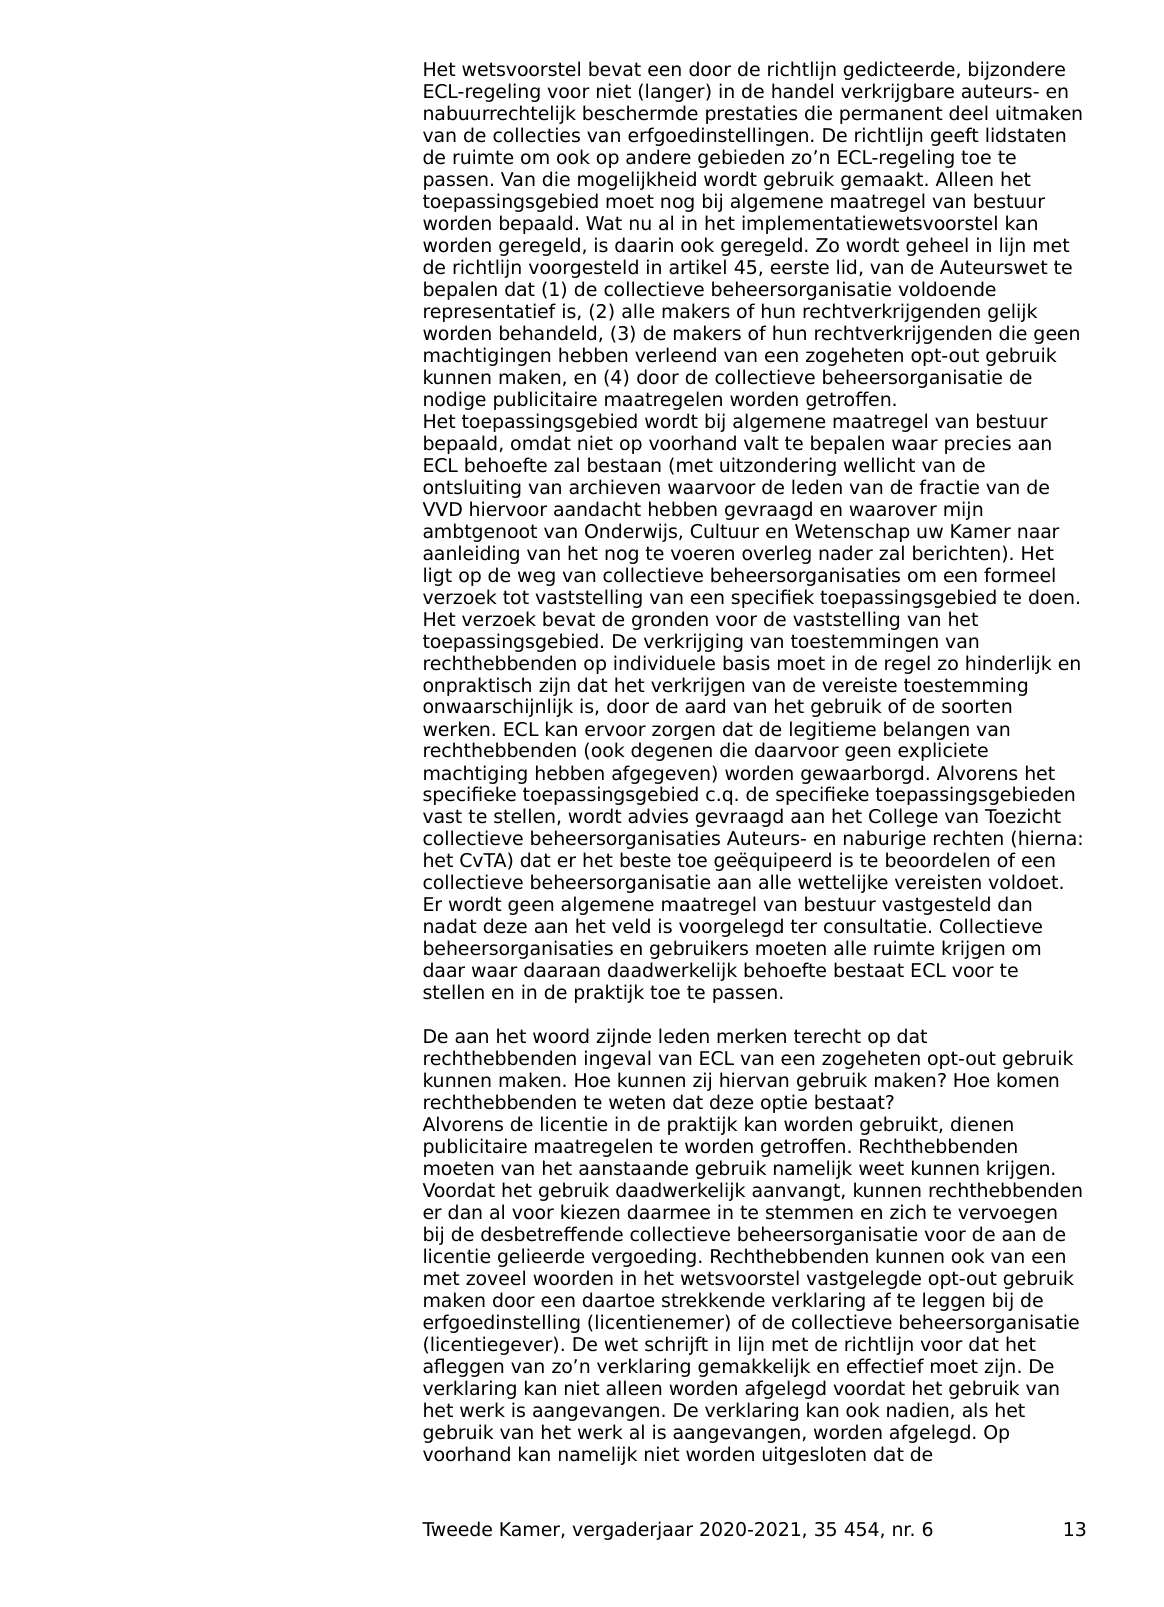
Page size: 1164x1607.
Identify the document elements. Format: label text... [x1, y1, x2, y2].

text Het toepassingsgebied wordt bij algemene maatregel van bestuur bepaald, omdat niet op voorhand valt te bepalen waar precies aan ECL behoefte zal bestaan (met uitzondering wellicht van de ontsluiting van archieven waarvoor de leden van de fractie van de VVD hiervoor aandacht hebben gevraagd en waarover mijn ambtgenoot van Onderwijs, Cultuur en Wetenschap uw Kamer naar aanleiding van het nog te voeren overleg nader zal berichten). Het ligt op de weg van collectieve beheersorganisaties om een formeel verzoek tot vaststelling van een specifiek toepassingsgebied te doen. Het verzoek bevat de gronden voor de vaststelling van het toepassingsgebied. De verkrijging van toestemmingen van rechthebbenden op individuele basis moet in de regel zo hinderlijk en onpraktisch zijn dat het verkrijgen van de vereiste toestemming onwaarschijnlijk is, door de aard van het gebruik of de soorten werken. ECL kan ervoor zorgen dat de legitieme belangen van rechthebbenden (ook degenen die daarvoor geen expliciete machtiging hebben afgegeven) worden gewaarborgd. Alvorens het specifieke toepassingsgebied c.q. de specifieke toepassingsgebieden vast te stellen, wordt advies gevraagd aan het College van Toezicht collectieve beheersorganisaties Auteurs- en naburige rechten (hierna: het CvTA) dat er het beste toe geëquipeerd is te beoordelen of een collectieve beheersorganisatie aan alle wettelijke vereisten voldoet. Er wordt geen algemene maatregel van bestuur vastgesteld dan nadat deze aan het veld is voorgelegd ter consultatie. Collectieve beheersorganisaties en gebruikers moeten alle ruimte krijgen om daar waar daaraan daadwerkelijk behoefte bestaat ECL voor te stellen en in de praktijk toe te passen. [422, 411, 1087, 1004]
text Het wetsvoorstel bevat een door de richtlijn gedicteerde, bijzondere ECL-regeling voor niet (langer) in de handel verkrijgbare auteurs- en nabuurrechtelijk beschermde prestaties die permanent deel uitmaken van de collecties van erfgoedinstellingen. De richtlijn geeft lidstaten de ruimte om ook op andere gebieden zo’n ECL-regeling toe te passen. Van die mogelijkheid wordt gebruik gemaakt. Alleen het toepassingsgebied moet nog bij algemene maatregel van bestuur worden bepaald. Wat nu al in het implementatiewetsvoorstel kan worden geregeld, is daarin ook geregeld. Zo wordt geheel in lijn met de richtlijn voorgesteld in artikel 45, eerste lid, van de Auteurswet te bepalen dat (1) de collectieve beheersorganisatie voldoende representatief is, (2) alle makers of hun rechtverkrijgenden gelijk worden behandeld, (3) de makers of hun rechtverkrijgenden die geen machtigingen hebben verleend van een zogeheten opt-out gebruik kunnen maken, en (4) door de collectieve beheersorganisatie de nodige publicitaire maatregelen worden getroffen. [422, 59, 1087, 411]
text De aan het woord zijnde leden merken terecht op dat rechthebbenden ingeval van ECL van een zogeheten opt-out gebruik kunnen maken. Hoe kunnen zij hiervan gebruik maken? Hoe komen rechthebbenden te weten dat deze optie bestaat? [422, 1026, 1087, 1114]
text Alvorens de licentie in de praktijk kan worden gebruikt, dienen publicitaire maatregelen te worden getroffen. Rechthebbenden moeten van het aanstaande gebruik namelijk weet kunnen krijgen. Voordat het gebruik daadwerkelijk aanvangt, kunnen rechthebbenden er dan al voor kiezen daarmee in te stemmen en zich te vervoegen bij de desbetreffende collectieve beheersorganisatie voor de aan de licentie gelieerde vergoeding. Rechthebbenden kunnen ook van een met zoveel woorden in het wetsvoorstel vastgelegde opt-out gebruik maken door een daartoe strekkende verklaring af te leggen bij de erfgoedinstelling (licentienemer) of de collectieve beheersorganisatie (licentiegever). De wet schrijft in lijn met de richtlijn voor dat het afleggen van zo’n verklaring gemakkelijk en effectief moet zijn. De verklaring kan niet alleen worden afgelegd voordat het gebruik van het werk is aangevangen. De verklaring kan ook nadien, als het gebruik van het werk al is aangevangen, worden afgelegd. Op voorhand kan namelijk niet worden uitgesloten dat de [422, 1114, 1087, 1466]
